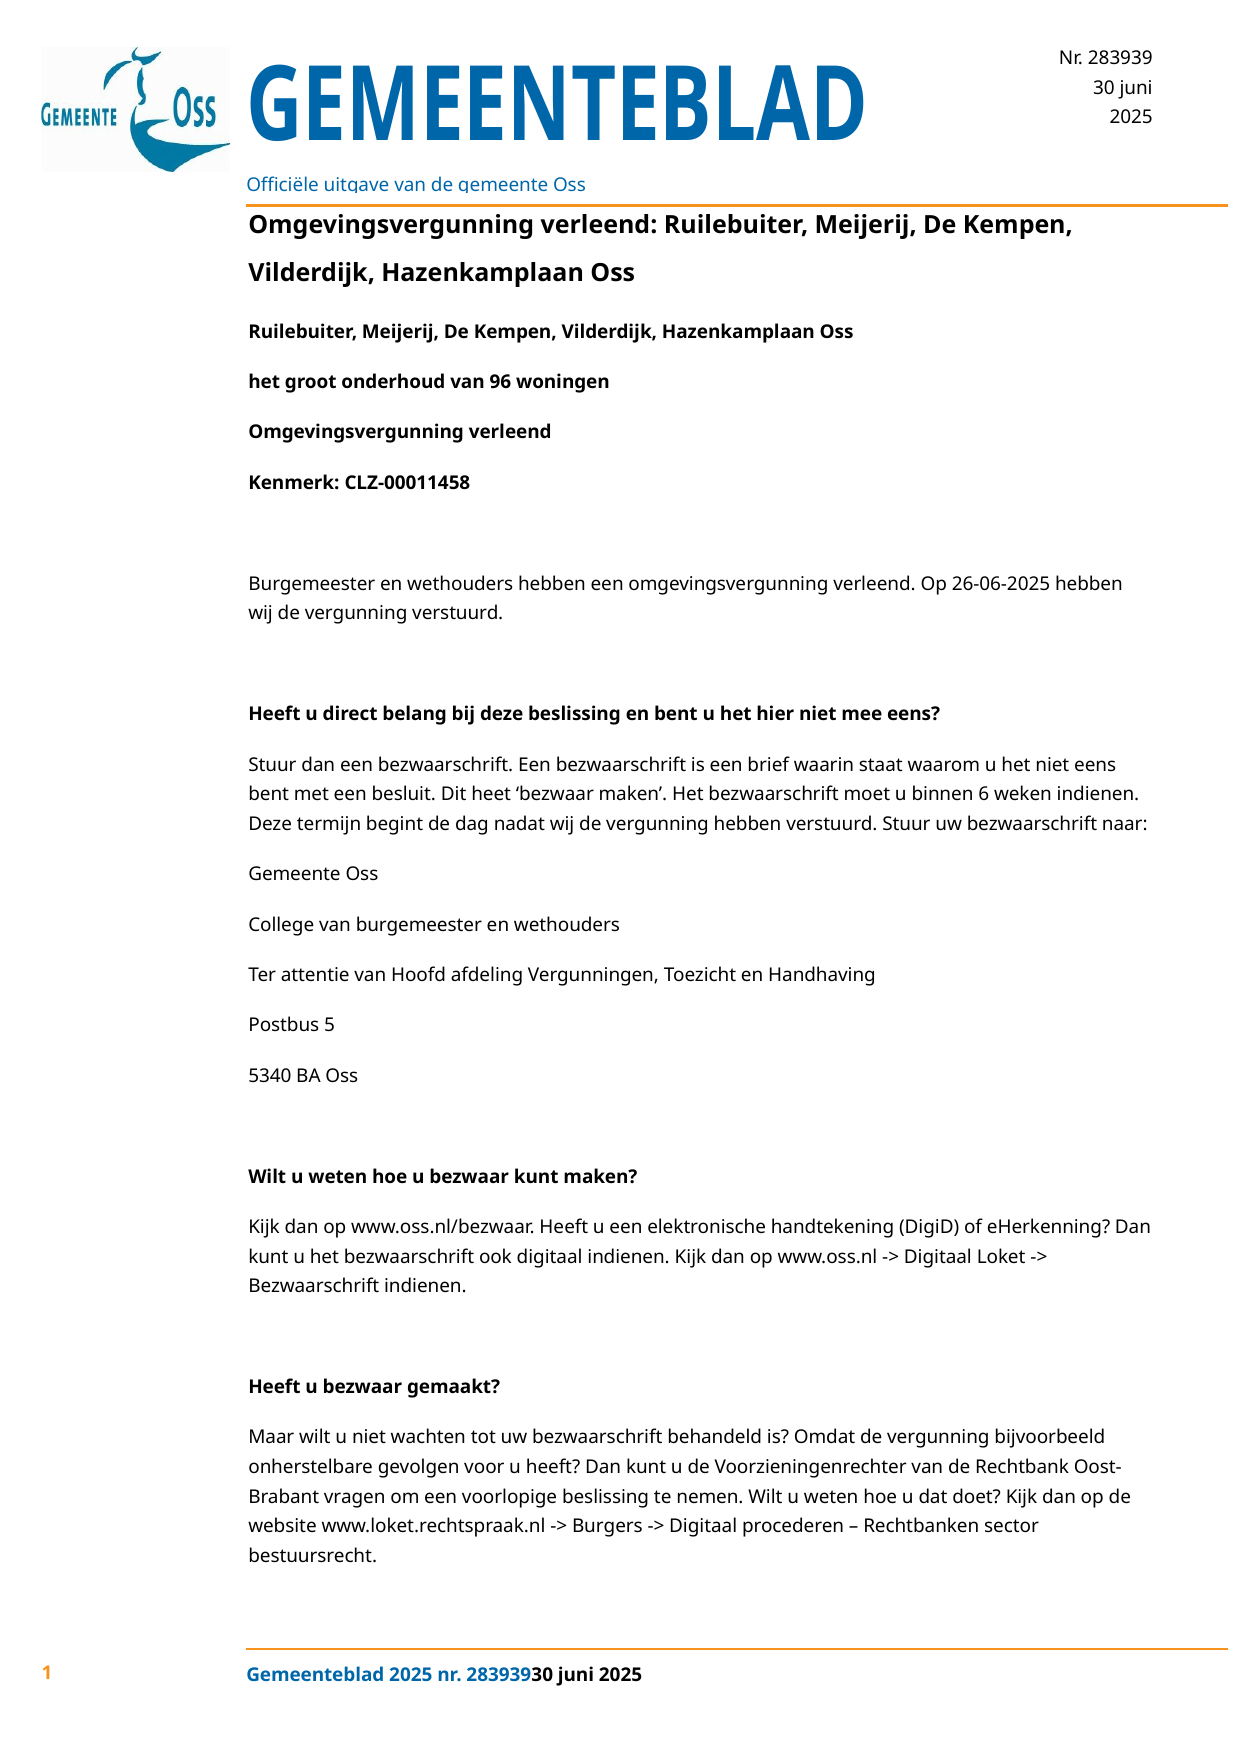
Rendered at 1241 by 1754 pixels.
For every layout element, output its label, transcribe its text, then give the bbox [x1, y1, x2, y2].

text Postbus 5 [248, 1012, 1152, 1037]
text Stuur dan een bezwaarschrift. Een bezwaarschrift is een brief waarin staat waarom u het niet eens bent met een besluit. Dit heet ‘bezwaar maken’. Het bezwaarschrift moet u binnen 6 weken indienen. Deze termijn begint de dag nadat wij de vergunning hebben verstuurd. Stuur uw bezwaarschrift naar: [248, 751, 1152, 836]
text Wilt u weten hoe u bezwaar kunt maken? [248, 1163, 1152, 1189]
text Ter attentie van Hoofd afdeling Vergunningen, Toezicht en Handhaving [248, 961, 1152, 987]
text het groot onderhoud van 96 woningen [248, 368, 1152, 394]
text Heeft u direct belang bij deze beslissing en bent u het hier niet mee eens? [248, 700, 1152, 726]
text Omgevingsvergunning verleend [248, 419, 1152, 444]
text Ruilebuiter, Meijerij, De Kempen, Vilderdijk, Hazenkamplaan Oss [248, 318, 1152, 344]
text Omgevingsvergunning verleend: Ruilebuiter, Meijerij, De Kempen, Vilderdijk, Hazenkamplaan Oss [248, 207, 1152, 288]
text Kenmerk: CLZ-00011458 [248, 469, 1152, 495]
text Burgemeester en wethouders hebben een omgevingsvergunning verleend. Op 26-06-2025 hebben wij de vergunning verstuurd. [248, 570, 1152, 625]
text Maar wilt u niet wachten tot uw bezwaarschrift behandeld is? Omdat de vergunning bijvoorbeeld onherstelbare gevolgen voor u heeft? Dan kunt u de Voorzieningenrechter van de Rechtbank Oost-Brabant vragen om een voorlopige beslissing te nemen. Wilt u weten hoe u dat doet? Kijk dan op de website www.loket.rechtspraak.nl -> Burgers -> Digitaal procederen – Rechtbanken sector bestuursrecht. [248, 1424, 1152, 1568]
picture [41, 47, 231, 172]
text College van burgemeester en wethouders [248, 911, 1152, 937]
text 5340 BA Oss [248, 1062, 1152, 1088]
text Gemeente Oss [248, 860, 1152, 886]
text Kijk dan op www.oss.nl/bezwaar. Heeft u een elektronische handtekening (DigiD) of eHerkenning? Dan kunt u het bezwaarschrift ook digitaal indienen. Kijk dan op www.oss.nl -> Digitaal Loket -> Bezwaarschrift indienen. [248, 1213, 1152, 1298]
text Heeft u bezwaar gemaakt? [248, 1373, 1152, 1399]
